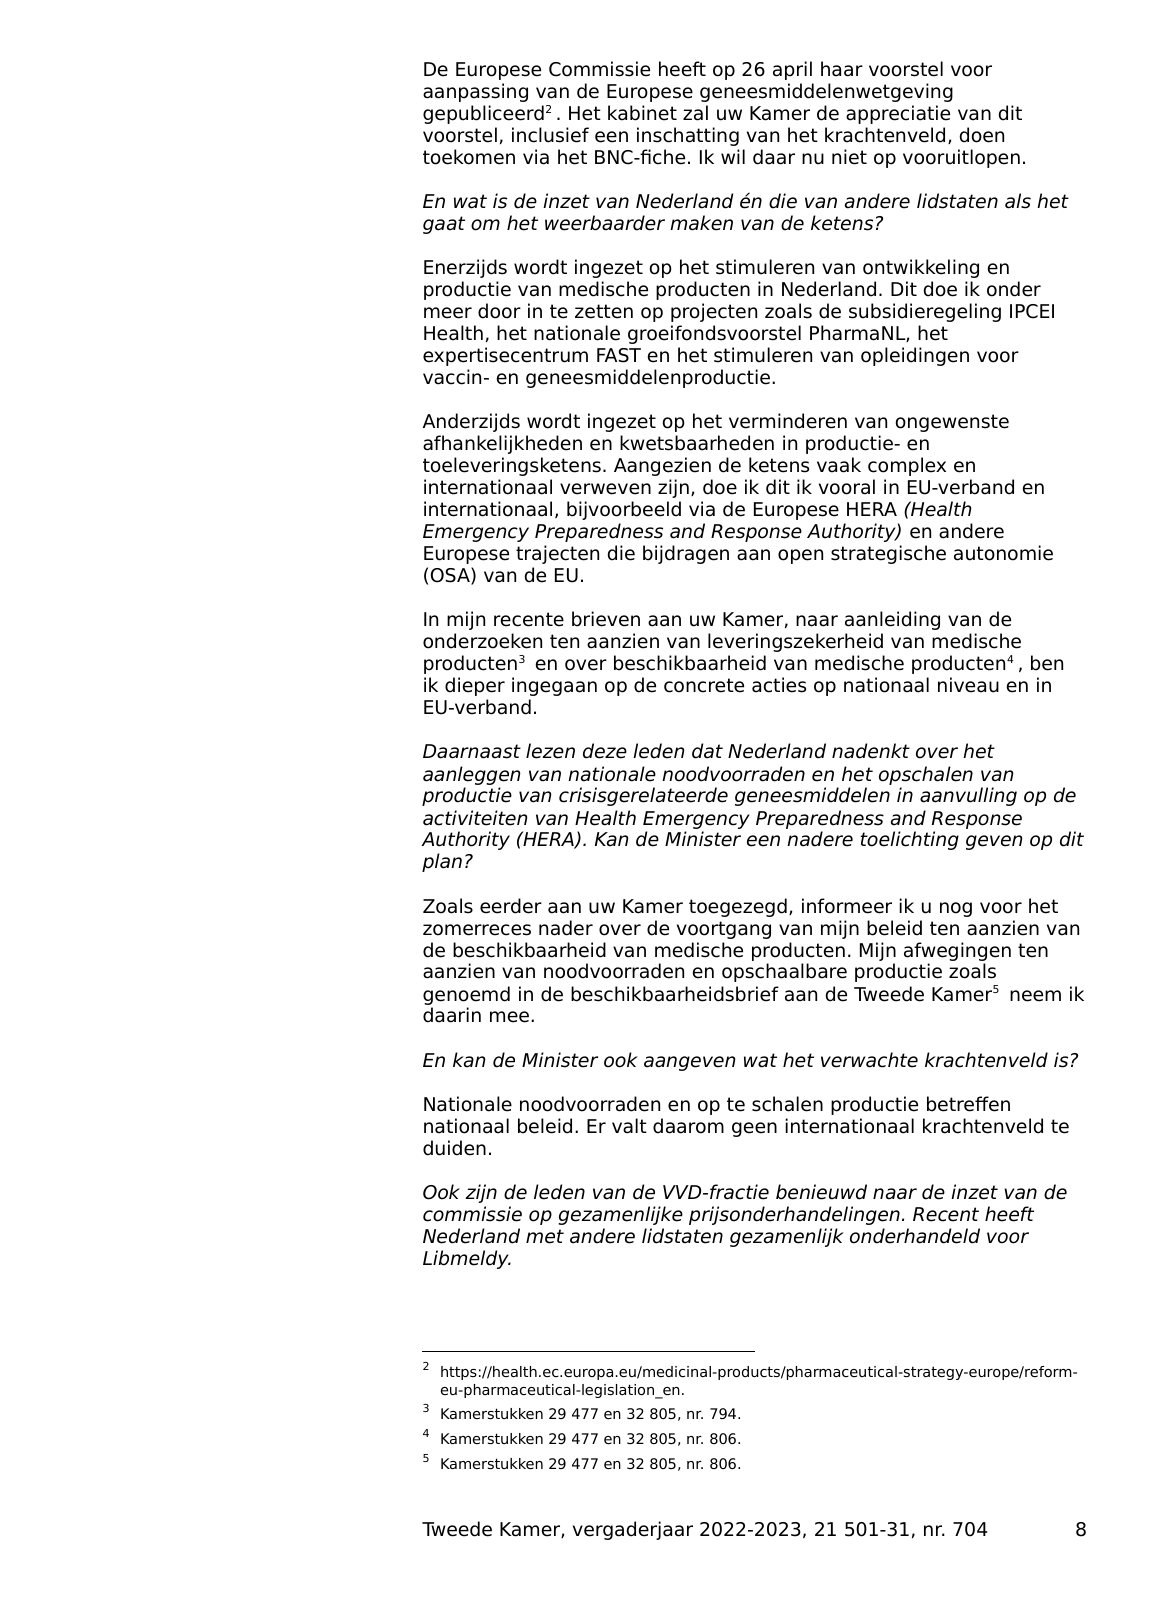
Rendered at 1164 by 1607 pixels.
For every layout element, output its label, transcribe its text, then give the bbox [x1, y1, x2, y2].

text In mijn recente brieven aan uw Kamer, naar aanleiding van de onderzoeken ten aanzien van leveringszekerheid van medische producten en over beschikbaarheid van medische producten, ben ik dieper ingegaan op de concrete acties op nationaal niveau en in EU-verband. [422, 609, 1087, 719]
text https://health.ec.europa.eu/medicinal-products/pharmaceutical-strategy-europe/reform-eu-pharmaceutical-legislation_en. [422, 1360, 1087, 1399]
text Kamerstukken 29 477 en 32 805, nr. 806. [422, 1452, 1087, 1474]
text En wat is de inzet van Nederland én die van andere lidstaten als het gaat om het weerbaarder maken van de ketens? [422, 191, 1087, 235]
text Nationale noodvoorraden en op te schalen productie betreffen nationaal beleid. Er valt daarom geen internationaal krachtenveld te duiden. [422, 1094, 1087, 1160]
text Kamerstukken 29 477 en 32 805, nr. 794. [422, 1402, 1087, 1424]
text Anderzijds wordt ingezet op het verminderen van ongewenste afhankelijkheden en kwetsbaarheden in productie- en toeleveringsketens. Aangezien de ketens vaak complex en internationaal verweven zijn, doe ik dit ik vooral in EU-verband en internationaal, bijvoorbeeld via de Europese HERA (Health Emergency Preparedness and Response Authority) en andere Europese trajecten die bijdragen aan open strategische autonomie (OSA) van de EU. [422, 411, 1087, 587]
text Daarnaast lezen deze leden dat Nederland nadenkt over het aanleggen van nationale noodvoorraden en het opschalen van productie van crisisgerelateerde geneesmiddelen in aanvulling op de activiteiten van Health Emergency Preparedness and Response Authority (HERA). Kan de Minister een nadere toelichting geven op dit plan? [422, 741, 1087, 873]
text Kamerstukken 29 477 en 32 805, nr. 806. [422, 1427, 1087, 1449]
text De Europese Commissie heeft op 26 april haar voorstel voor aanpassing van de Europese geneesmiddelenwetgeving gepubliceerd. Het kabinet zal uw Kamer de appreciatie van dit voorstel, inclusief een inschatting van het krachtenveld, doen toekomen via het BNC-fiche. Ik wil daar nu niet op vooruitlopen. [422, 59, 1087, 169]
text En kan de Minister ook aangeven wat het verwachte krachtenveld is? [422, 1049, 1087, 1072]
text Zoals eerder aan uw Kamer toegezegd, informeer ik u nog voor het zomerreces nader over de voortgang van mijn beleid ten aanzien van de beschikbaarheid van medische producten. Mijn afwegingen ten aanzien van noodvoorraden en opschaalbare productie zoals genoemd in de beschikbaarheidsbrief aan de Tweede Kamer neem ik daarin mee. [422, 896, 1087, 1027]
text Enerzijds wordt ingezet op het stimuleren van ontwikkeling en productie van medische producten in Nederland. Dit doe ik onder meer door in te zetten op projecten zoals de subsidieregeling IPCEI Health, het nationale groeifondsvoorstel PharmaNL, het expertisecentrum FAST en het stimuleren van opleidingen voor vaccin- en geneesmiddelenproductie. [422, 257, 1087, 389]
text Ook zijn de leden van de VVD-fractie benieuwd naar de inzet van de commissie op gezamenlijke prijsonderhandelingen. Recent heeft Nederland met andere lidstaten gezamenlijk onderhandeld voor Libmeldy. [422, 1182, 1087, 1270]
